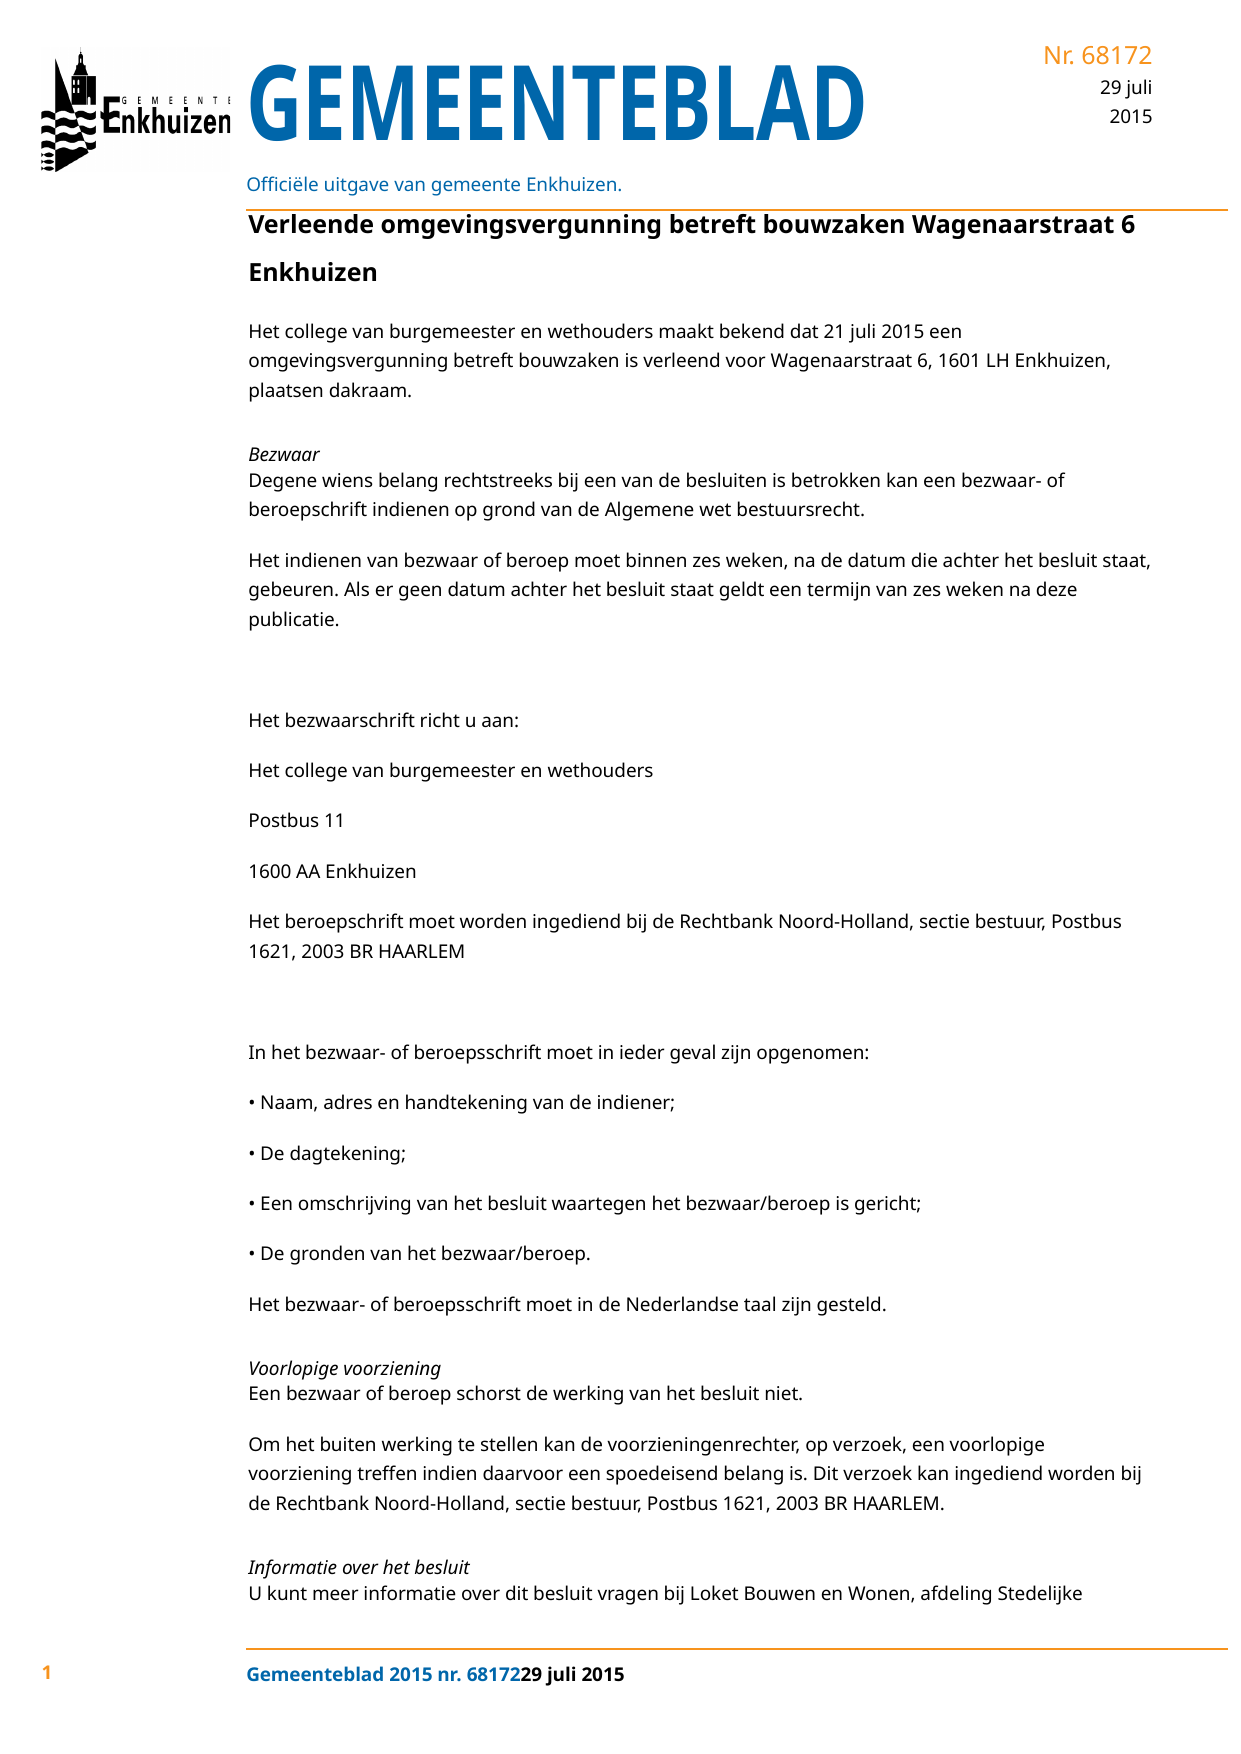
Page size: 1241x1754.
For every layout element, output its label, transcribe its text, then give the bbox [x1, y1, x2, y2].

text 1600 AA Enkhuizen [248, 858, 1152, 884]
text • De dagtekening; [248, 1140, 1152, 1165]
text Het bezwaar- of beroepsschrift moet in de Nederlandse taal zijn gesteld. [248, 1291, 1152, 1317]
text Het college van burgemeester en wethouders maakt bekend dat 21 juli 2015 een omgevingsvergunning betreft bouwzaken is verleend voor Wagenaarstraat 6, 1601 LH Enkhuizen, plaatsen dakraam. [248, 318, 1152, 403]
text Voorlopige voorziening [248, 1355, 1152, 1381]
picture [41, 47, 231, 172]
text • Naam, adres en handtekening van de indiener; [248, 1089, 1152, 1115]
text Een bezwaar of beroep schorst de werking van het besluit niet. [248, 1381, 1152, 1406]
text Het bezwaarschrift richt u aan: [248, 707, 1152, 732]
text • Een omschrijving van het besluit waartegen het bezwaar/beroep is gericht; [248, 1190, 1152, 1216]
text Het indienen van bezwaar of beroep moet binnen zes weken, na de datum die achter het besluit staat, gebeuren. Als er geen datum achter het besluit staat geldt een termijn van zes weken na deze publicatie. [248, 547, 1152, 632]
text Verleende omgevingsvergunning betreft bouwzaken Wagenaarstraat 6 Enkhuizen [248, 211, 1152, 288]
text • De gronden van het bezwaar/beroep. [248, 1241, 1152, 1266]
text Het beroepschrift moet worden ingediend bij de Rechtbank Noord-Holland, sectie bestuur, Postbus 1621, 2003 BR HAARLEM [248, 908, 1152, 964]
text In het bezwaar- of beroepsschrift moet in ieder geval zijn opgenomen: [248, 1039, 1152, 1064]
text Degene wiens belang rechtstreeks bij een van de besluiten is betrokken kan een bezwaar- of beroepschrift indienen op grond van de Algemene wet bestuursrecht. [248, 467, 1152, 522]
text Het college van burgemeester en wethouders [248, 757, 1152, 783]
text Postbus 11 [248, 808, 1152, 833]
text Om het buiten werking te stellen kan de voorzieningenrechter, op verzoek, een voorlopige voorziening treffen indien daarvoor een spoedeisend belang is. Dit verzoek kan ingediend worden bij de Rechtbank Noord-Holland, sectie bestuur, Postbus 1621, 2003 BR HAARLEM. [248, 1431, 1152, 1516]
text Informatie over het besluit [248, 1554, 1152, 1580]
text Bezwaar [248, 441, 1152, 467]
text U kunt meer informatie over dit besluit vragen bij Loket Bouwen en Wonen, afdeling Stedelijke [248, 1580, 1152, 1606]
